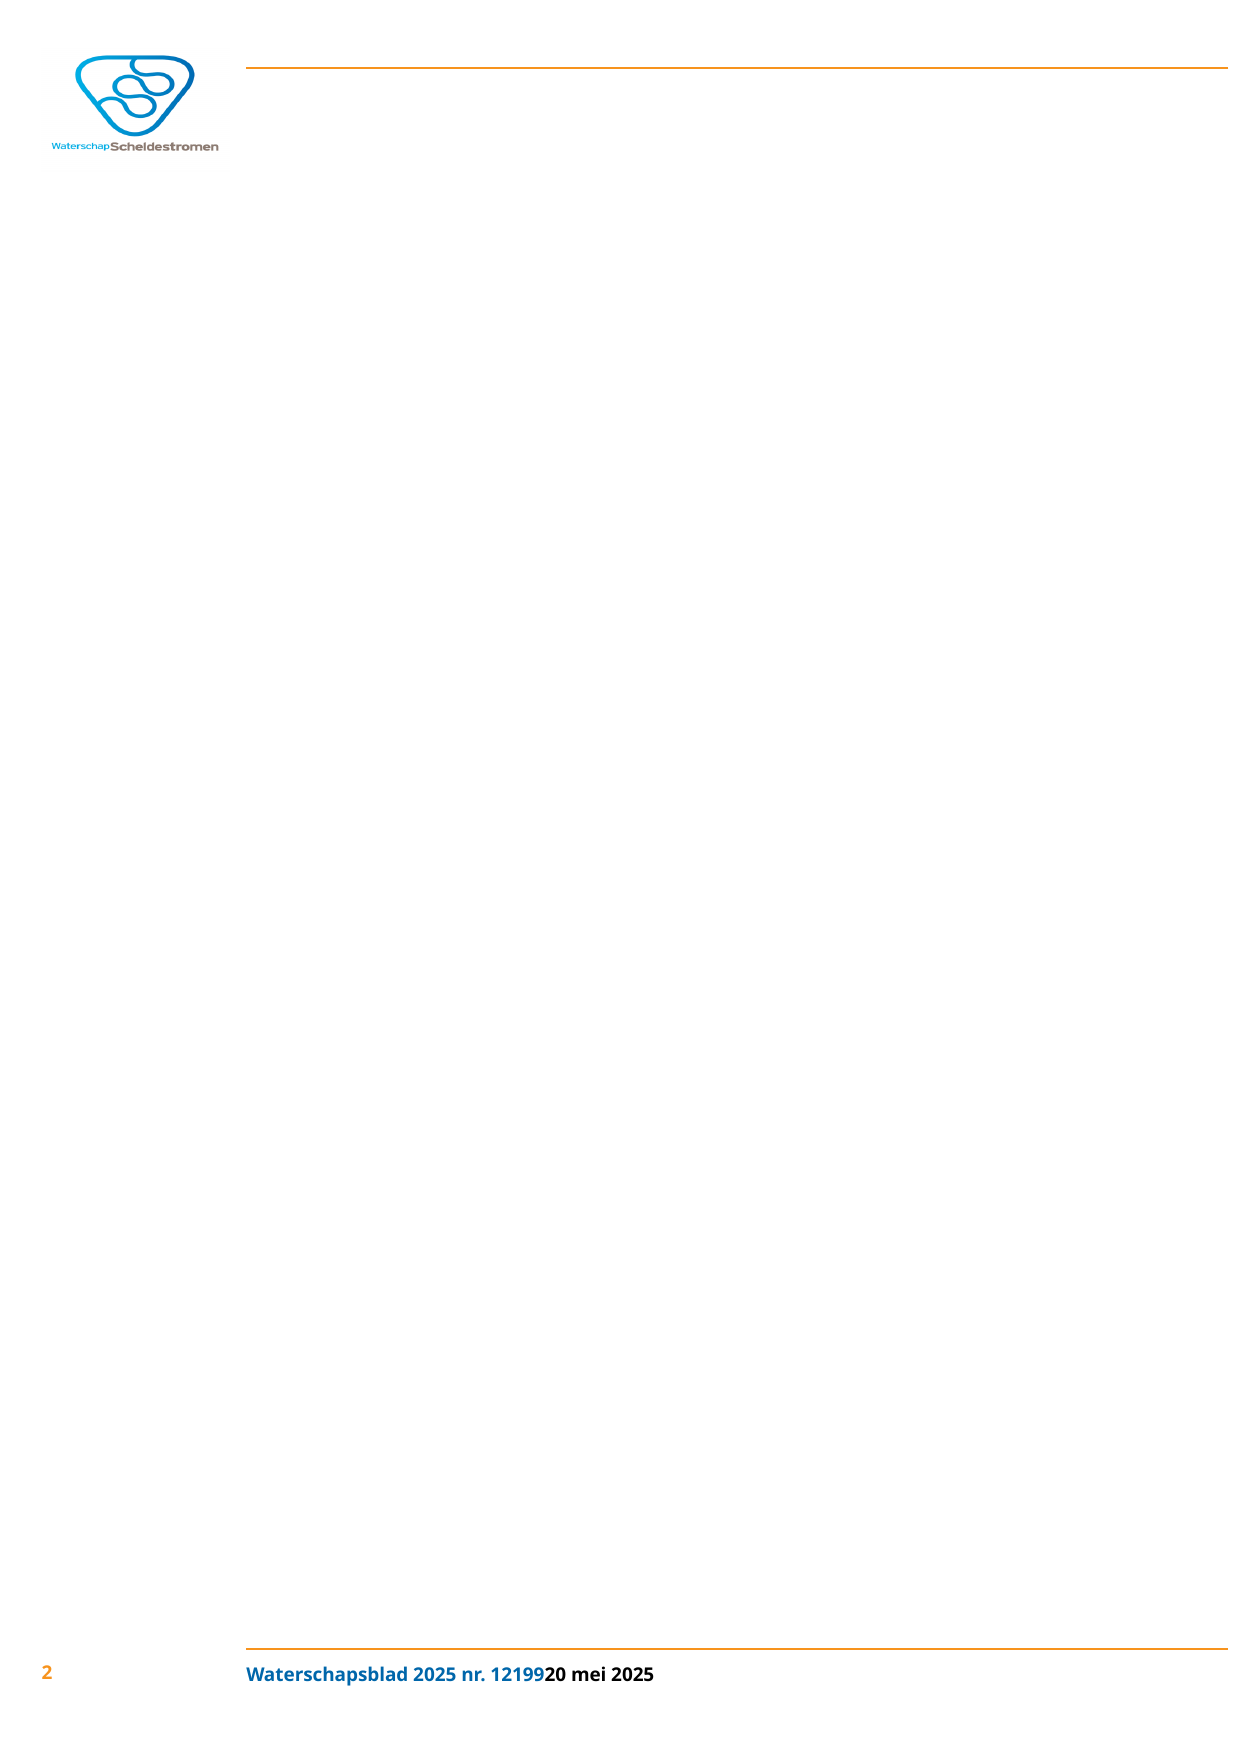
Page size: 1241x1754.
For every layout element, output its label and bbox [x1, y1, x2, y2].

picture [41, 47, 231, 172]
